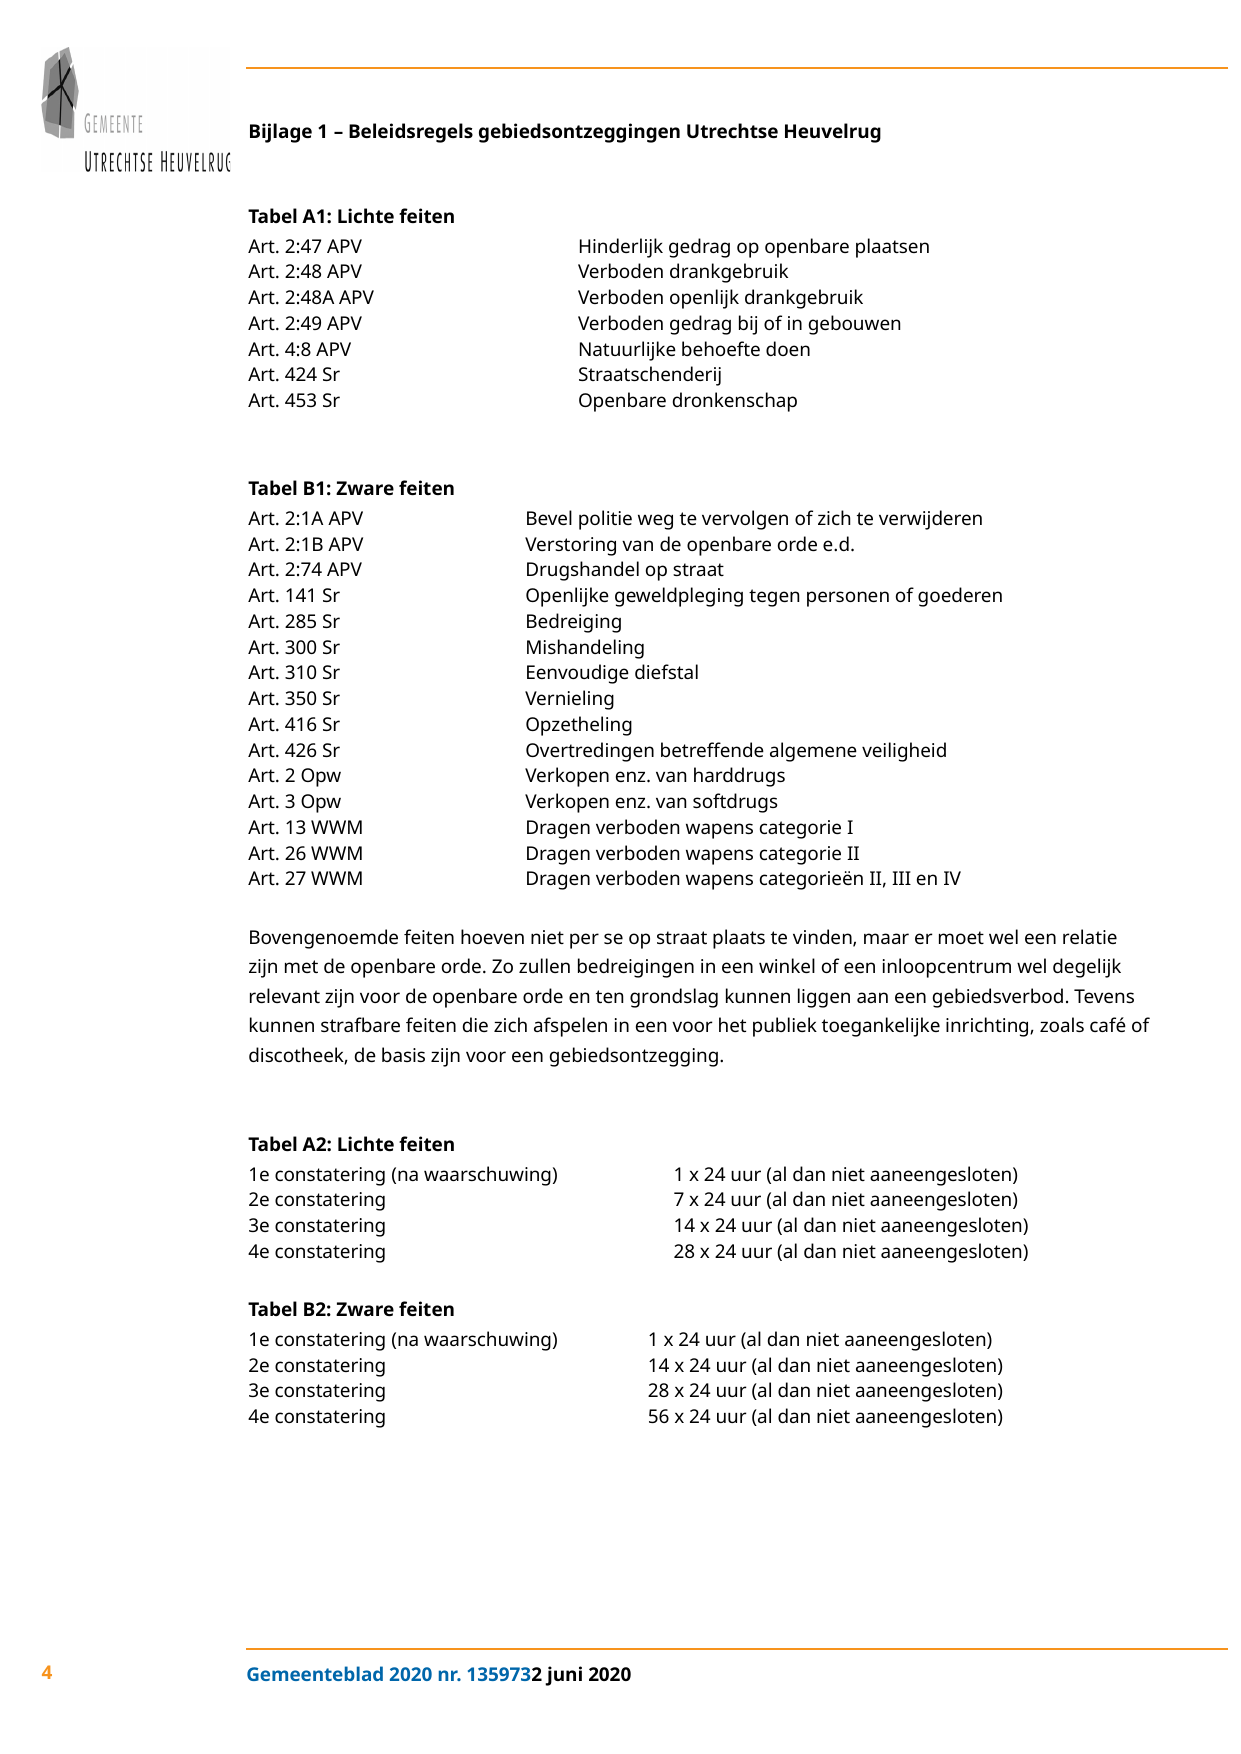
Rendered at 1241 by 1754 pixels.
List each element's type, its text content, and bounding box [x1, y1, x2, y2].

table_cell 2e constatering [248, 1352, 648, 1378]
table_cell Openbare dronkenschap [578, 388, 1152, 413]
table_cell Natuurlijke behoefte doen [578, 336, 1152, 362]
text Bijlage 1 – Beleidsregels gebiedsontzeggingen Utrechtse Heuvelrug [248, 116, 1152, 144]
text Tabel B1: Zware feiten [248, 476, 1152, 501]
text Tabel A1: Lichte feiten [248, 203, 1152, 229]
table_header 1 x 24 uur (al dan niet aaneengesloten) [648, 1326, 1152, 1352]
table_cell Verkopen enz. van softdrugs [525, 788, 1152, 814]
table_cell Art. 3 Opw [248, 788, 525, 814]
table_cell Art. 453 Sr [248, 388, 578, 413]
table_cell 2e constatering [248, 1186, 673, 1212]
table_cell Art. 424 Sr [248, 362, 578, 387]
table_cell Art. 300 Sr [248, 634, 525, 659]
text Tabel A2: Lichte feiten [248, 1131, 1152, 1157]
table_cell Art. 2:48A APV [248, 285, 578, 310]
table_cell 7 x 24 uur (al dan niet aaneengesloten) [673, 1186, 1152, 1212]
table_cell Openlijke geweldpleging tegen personen of goederen [525, 583, 1152, 608]
table_header Bevel politie weg te vervolgen of zich te verwijderen [525, 505, 1152, 531]
table_cell Art. 285 Sr [248, 608, 525, 634]
table_cell Opzetheling [525, 711, 1152, 737]
table_cell Vernieling [525, 685, 1152, 711]
table_cell Art. 2 Opw [248, 763, 525, 788]
table_cell Verboden gedrag bij of in gebouwen [578, 310, 1152, 336]
table_cell Art. 2:1B APV [248, 531, 525, 557]
table_cell Art. 2:74 APV [248, 557, 525, 582]
table_cell 14 x 24 uur (al dan niet aaneengesloten) [648, 1352, 1152, 1378]
table_cell Art. 141 Sr [248, 583, 525, 608]
table_cell Dragen verboden wapens categorieën II, III en IV [525, 865, 1152, 891]
table_cell Straatschenderij [578, 362, 1152, 387]
table_header 1e constatering (na waarschuwing) [248, 1326, 648, 1352]
picture [41, 47, 231, 172]
table_header Art. 2:1A APV [248, 505, 525, 531]
table_cell 3e constatering [248, 1212, 673, 1238]
table_cell Art. 350 Sr [248, 685, 525, 711]
table_cell Art. 310 Sr [248, 660, 525, 685]
table_cell Art. 2:48 APV [248, 259, 578, 284]
text Bovengenoemde feiten hoeven niet per se op straat plaats te vinden, maar er moet wel een relatie zijn met de openbare orde. Zo zullen bedreigingen in een winkel of een inloopcentrum wel degelijk relevant zijn voor de openbare orde en ten grondslag kunnen liggen aan een gebiedsverbod. Tevens kunnen strafbare feiten die zich afspelen in een voor het publiek toegankelijke inrichting, zoals café of discotheek, de basis zijn voor een gebiedsontzegging. [248, 924, 1152, 1068]
table_cell 28 x 24 uur (al dan niet aaneengesloten) [673, 1238, 1152, 1264]
table_cell Verkopen enz. van harddrugs [525, 763, 1152, 788]
table_cell Verboden openlijk drankgebruik [578, 285, 1152, 310]
table_cell 28 x 24 uur (al dan niet aaneengesloten) [648, 1378, 1152, 1403]
table_cell 4e constatering [248, 1403, 648, 1429]
table_cell Art. 27 WWM [248, 865, 525, 891]
table_cell Overtredingen betreffende algemene veiligheid [525, 737, 1152, 762]
table_cell Verstoring van de openbare orde e.d. [525, 531, 1152, 557]
text Tabel B2: Zware feiten [248, 1296, 1152, 1322]
table_cell Verboden drankgebruik [578, 259, 1152, 284]
table_cell Art. 4:8 APV [248, 336, 578, 362]
table_header 1 x 24 uur (al dan niet aaneengesloten) [673, 1161, 1152, 1186]
table_cell Drugshandel op straat [525, 557, 1152, 582]
table_cell Art. 426 Sr [248, 737, 525, 762]
table_header 1e constatering (na waarschuwing) [248, 1161, 673, 1186]
table_cell Bedreiging [525, 608, 1152, 634]
table_cell 4e constatering [248, 1238, 673, 1264]
table_header Hinderlijk gedrag op openbare plaatsen [578, 233, 1152, 259]
table_cell 56 x 24 uur (al dan niet aaneengesloten) [648, 1403, 1152, 1429]
table_cell Dragen verboden wapens categorie I [525, 814, 1152, 840]
table_cell Art. 416 Sr [248, 711, 525, 737]
table_cell Mishandeling [525, 634, 1152, 659]
table_cell Art. 13 WWM [248, 814, 525, 840]
table_header Art. 2:47 APV [248, 233, 578, 259]
table_cell Eenvoudige diefstal [525, 660, 1152, 685]
table_cell 3e constatering [248, 1378, 648, 1403]
table_cell Dragen verboden wapens categorie II [525, 840, 1152, 865]
table_cell 14 x 24 uur (al dan niet aaneengesloten) [673, 1212, 1152, 1238]
table_cell Art. 26 WWM [248, 840, 525, 865]
table_cell Art. 2:49 APV [248, 310, 578, 336]
